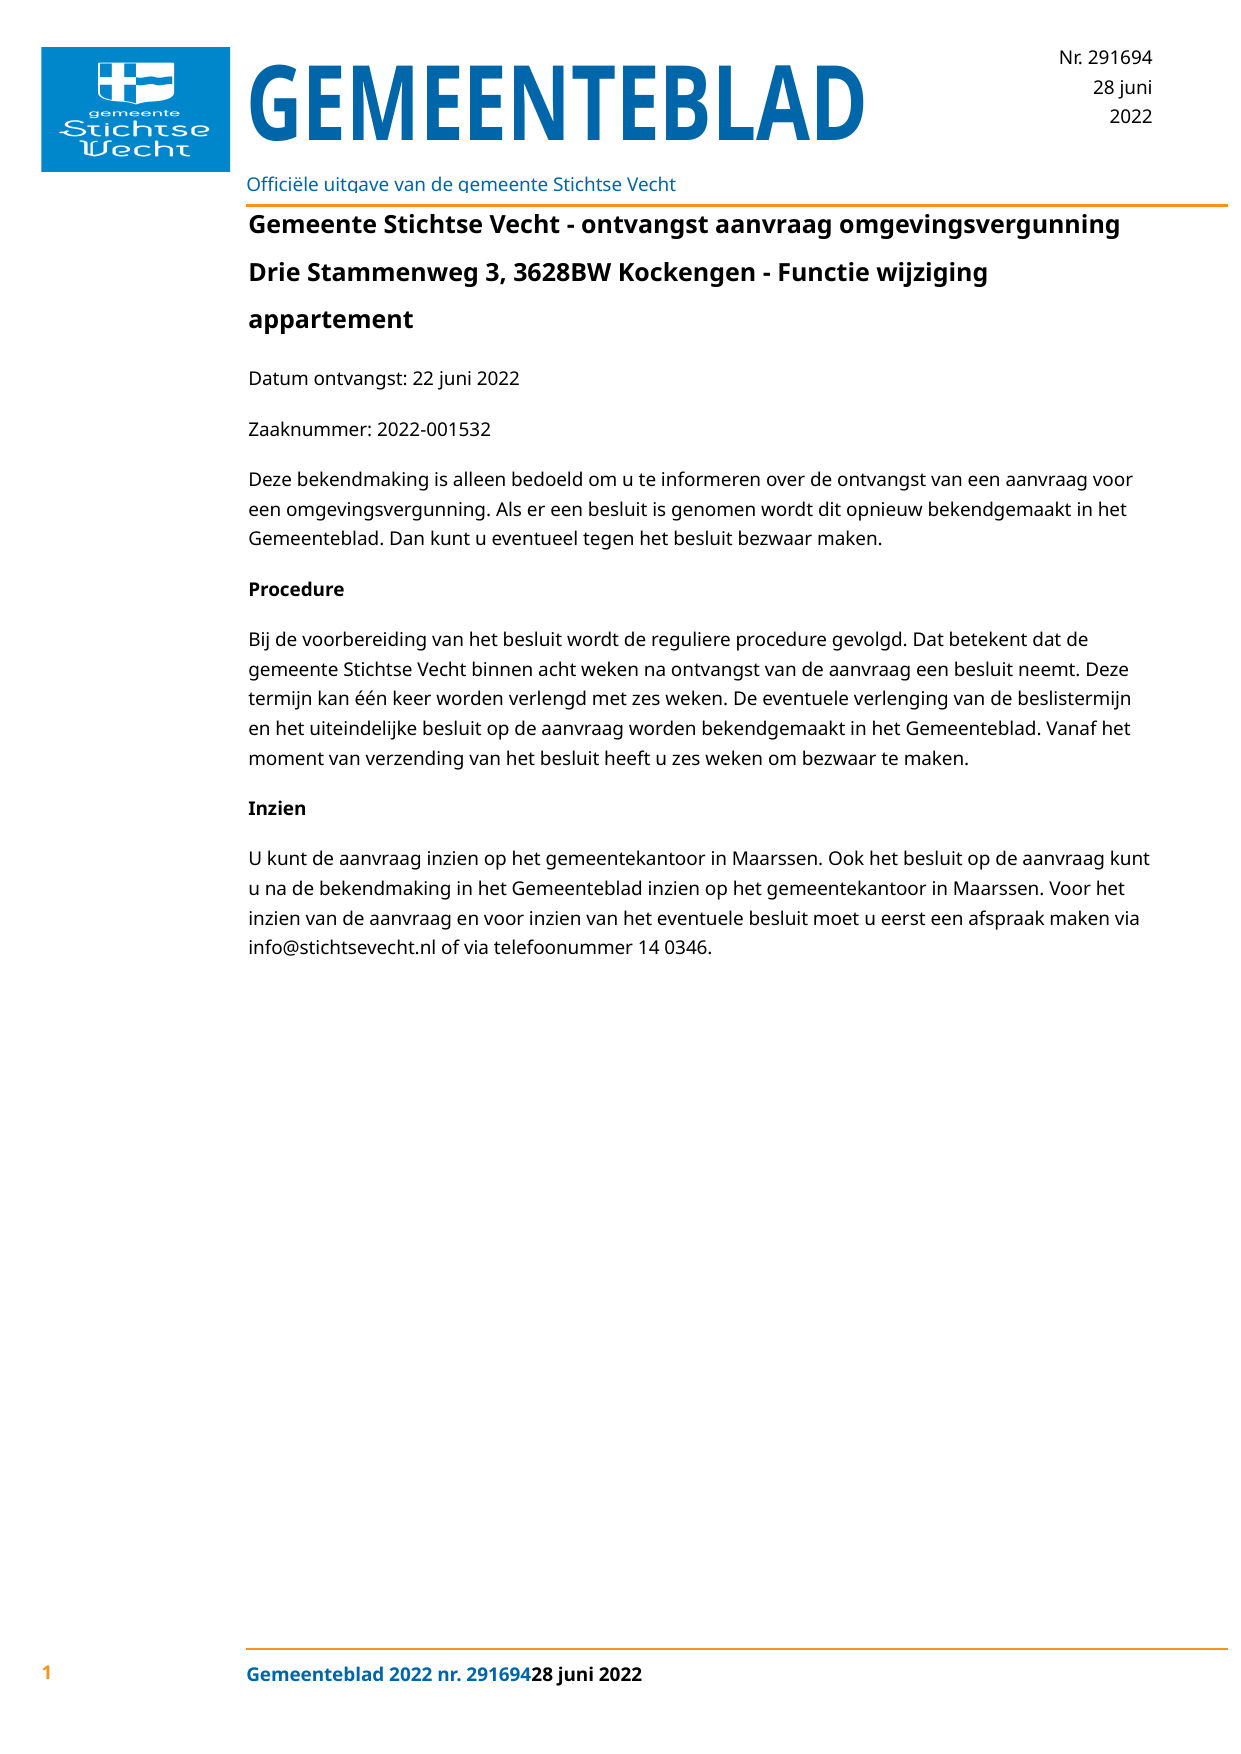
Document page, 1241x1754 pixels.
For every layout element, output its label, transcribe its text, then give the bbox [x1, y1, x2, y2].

text Zaaknummer: 2022-001532 [248, 416, 1152, 442]
text Deze bekendmaking is alleen bedoeld om u te informeren over de ontvangst van een aanvraag voor een omgevingsvergunning. Als er een besluit is genomen wordt dit opnieuw bekendgemaakt in het Gemeenteblad. Dan kunt u eventueel tegen het besluit bezwaar maken. [248, 466, 1152, 551]
picture [137, 63, 174, 103]
text Procedure [248, 576, 1152, 602]
text Inzien [248, 795, 1152, 821]
text Gemeente Stichtse Vecht - ontvangst aanvraag omgevingsvergunning Drie Stammenweg 3, 3628BW Kockengen - Functie wijziging appartement [248, 207, 1152, 336]
text Bij de voorbereiding van het besluit wordt de reguliere procedure gevolgd. Dat betekent dat de gemeente Stichtse Vecht binnen acht weken na ontvangst van de aanvraag een besluit neemt. Deze termijn kan één keer worden verlengd met zes weken. De eventuele verlenging van de beslistermijn en het uiteindelijke besluit op de aanvraag worden bekendgemaakt in het Gemeenteblad. Vanaf het moment van verzending van het besluit heeft u zes weken om bezwaar te maken. [248, 626, 1152, 770]
text Datum ontvangst: 22 juni 2022 [248, 366, 1152, 391]
picture [99, 63, 135, 101]
text U kunt de aanvraag inzien op het gemeentekantoor in Maarssen. Ook het besluit op de aanvraag kunt u na de bekendmaking in het Gemeenteblad inzien op het gemeentekantoor in Maarssen. Voor het inzien van de aanvraag en voor inzien van het eventuele besluit moet u eerst een afspraak maken via info@stichtsevecht.nl of via telefoonummer 14 0346. [248, 846, 1152, 960]
